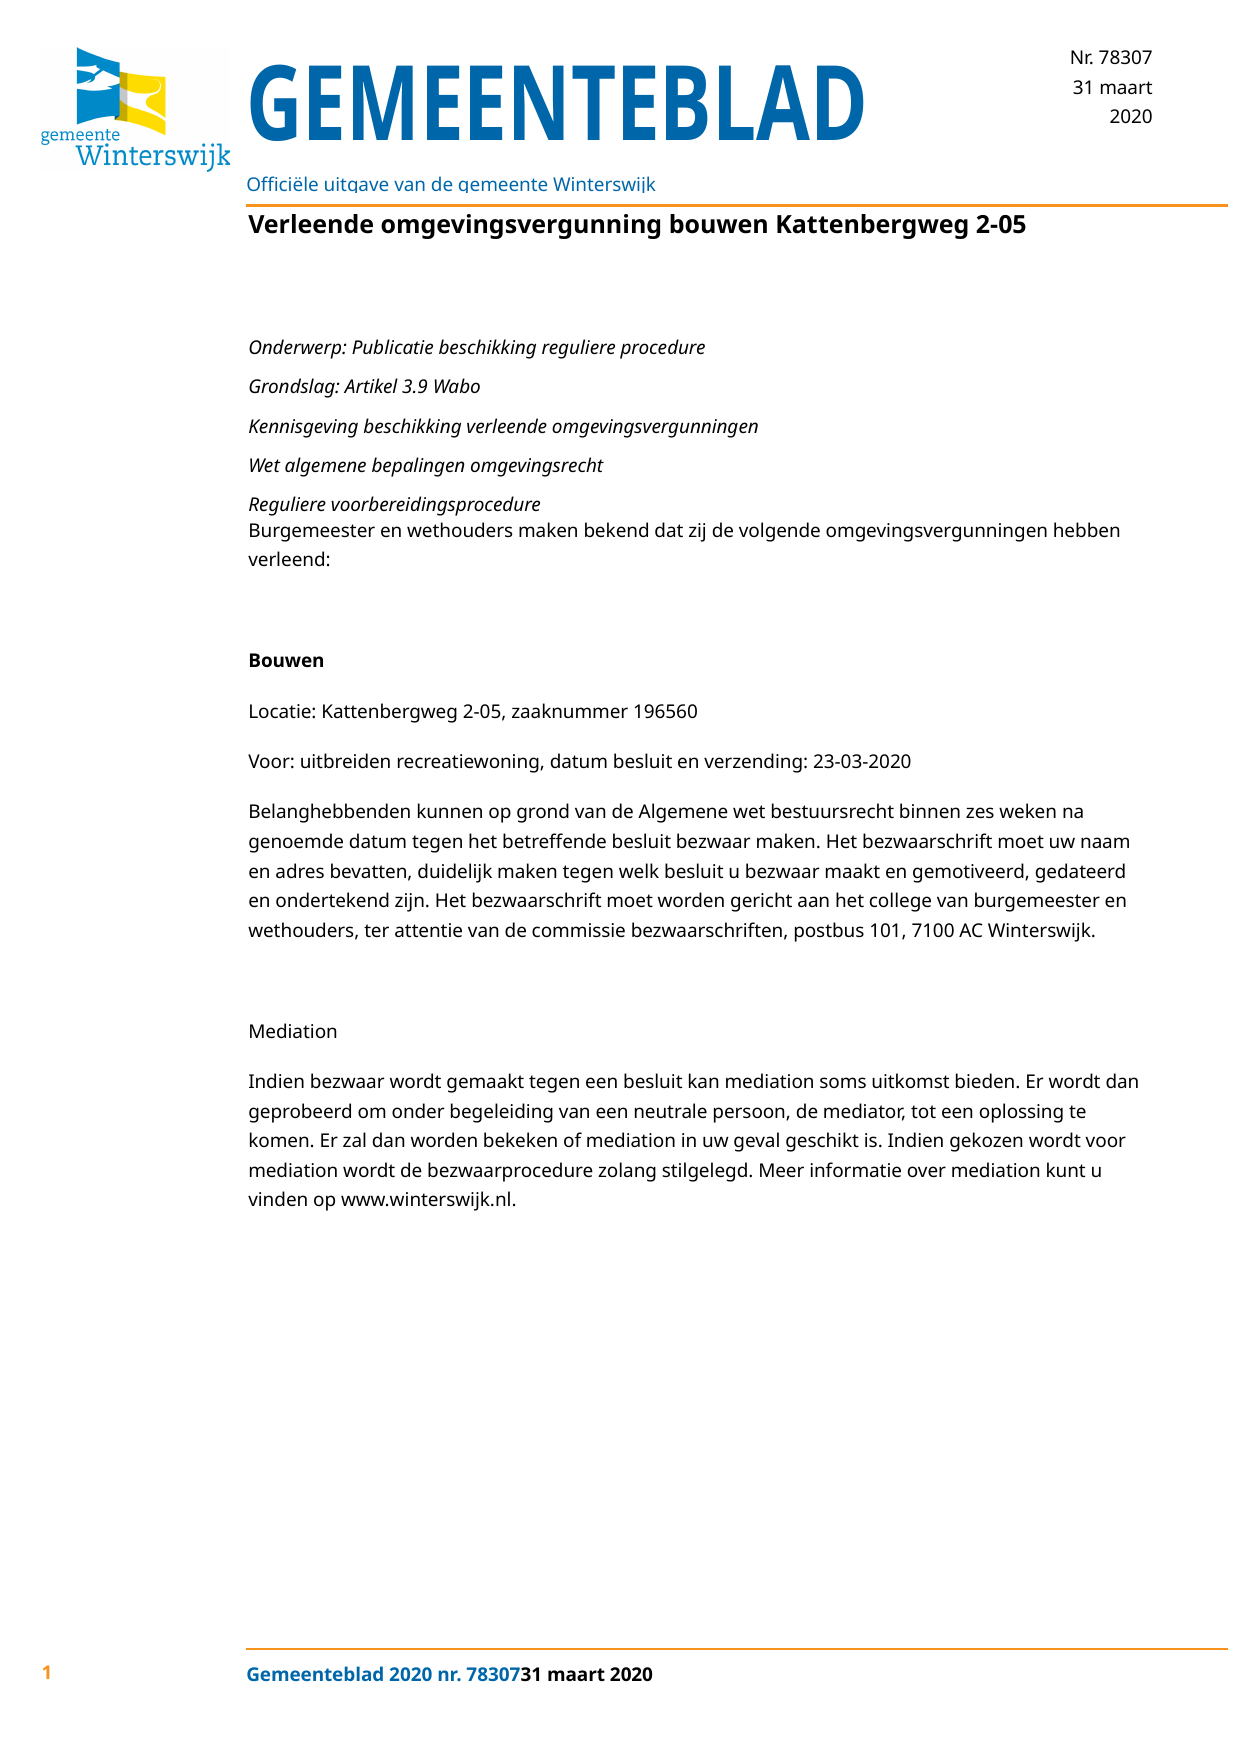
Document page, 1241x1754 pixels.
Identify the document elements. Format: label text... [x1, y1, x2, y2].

text Wet algemene bepalingen omgevingsrecht [248, 452, 1152, 478]
text Onderwerp: Publicatie beschikking reguliere procedure [248, 334, 1152, 360]
picture [225, 153, 231, 162]
text Bouwen [248, 647, 1152, 673]
text Mediation [248, 1018, 1152, 1044]
text Belanghebbenden kunnen op grond van de Algemene wet bestuursrecht binnen zes weken na genoemde datum tegen het betreffende besluit bezwaar maken. Het bezwaarschrift moet uw naam en adres bevatten, duidelijk maken tegen welk besluit u bezwaar maakt en gemotiveerd, gedateerd en ondertekend zijn. Het bezwaarschrift moet worden gericht aan het college van burgemeester en wethouders, ter attentie van de commissie bezwaarschriften, postbus 101, 7100 AC Winterswijk. [248, 799, 1152, 943]
text Kennisgeving beschikking verleende omgevingsvergunningen [248, 413, 1152, 438]
text Reguliere voorbereidingsprocedure [248, 491, 1152, 517]
text Indien bezwaar wordt gemaakt tegen een besluit kan mediation soms uitkomst bieden. Er wordt dan geprobeerd om onder begeleiding van een neutrale persoon, de mediator, tot een oplossing te komen. Er zal dan worden bekeken of mediation in uw geval geschikt is. Indien gekozen wordt voor mediation wordt de bezwaarprocedure zolang stilgelegd. Meer informatie over mediation kunt u vinden op www.winterswijk.nl. [248, 1068, 1152, 1212]
text Voor: uitbreiden recreatiewoning, datum besluit en verzending: 23-03-2020 [248, 748, 1152, 774]
text Grondslag: Artikel 3.9 Wabo [248, 373, 1152, 399]
text Locatie: Kattenbergweg 2-05, zaaknummer 196560 [248, 698, 1152, 724]
text Verleende omgevingsvergunning bouwen Kattenbergweg 2-05 [248, 207, 1152, 241]
text Burgemeester en wethouders maken bekend dat zij de volgende omgevingsvergunningen hebben verleend: [248, 517, 1152, 572]
picture [41, 47, 231, 172]
